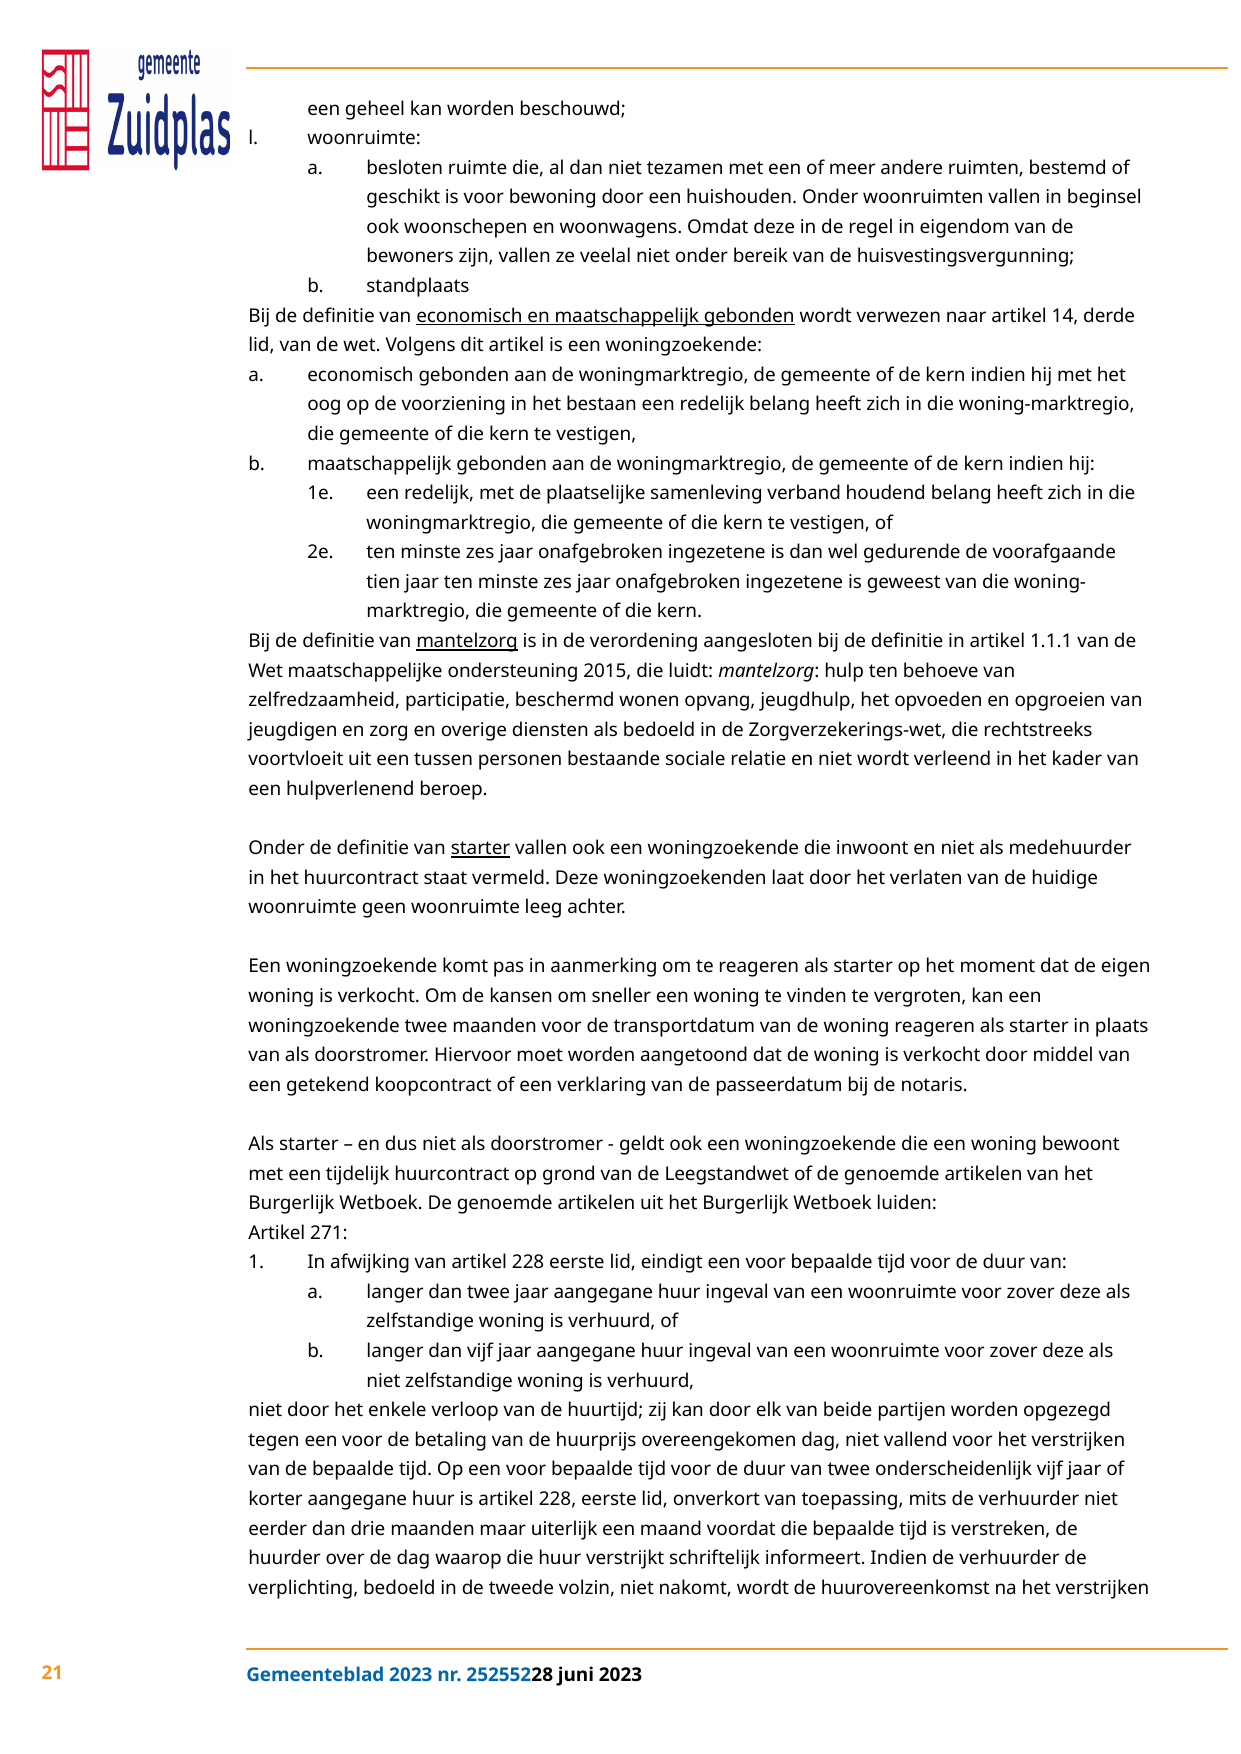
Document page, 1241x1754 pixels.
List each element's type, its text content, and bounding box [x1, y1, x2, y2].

text Bij de definitie van mantelzorg is in de verordening aangesloten bij de definitie in artikel 1.1.1 van de Wet maatschappelijke ondersteuning 2015, die luidt: mantelzorg: hulp ten behoeve van zelfredzaamheid, participatie, beschermd wonen opvang, jeugdhulp, het opvoeden en opgroeien van jeugdigen en zorg en overige diensten als bedoeld in de Zorgverzekerings-wet, die rechtstreeks voortvloeit uit een tussen personen bestaande sociale relatie en niet wordt verleend in het kader van een hulpverlenend beroep. [248, 627, 1152, 801]
list langer dan vijf jaar aangegane huur ingeval van een woonruimte voor zover deze als niet zelfstandige woning is verhuurd, [307, 1337, 1152, 1393]
list een redelijk, met de plaatselijke samenleving verband houdend belang heeft zich in die woningmarktregio, die gemeente of die kern te vestigen, of [307, 479, 1152, 535]
list een geheel kan worden beschouwd; [248, 95, 1152, 121]
list langer dan twee jaar aangegane huur ingeval van een woonruimte voor zover deze als zelfstandige woning is verhuurd, of [307, 1278, 1152, 1333]
text niet door het enkele verloop van de huurtijd; zij kan door elk van beide partijen worden opgezegd tegen een voor de betaling van de huurprijs overeengekomen dag, niet vallend voor het verstrijken van de bepaalde tijd. Op een voor bepaalde tijd voor de duur van twee onderscheidenlijk vijf jaar of korter aangegane huur is artikel 228, eerste lid, onverkort van toepassing, mits de verhuurder niet eerder dan drie maanden maar uiterlijk een maand voordat die bepaalde tijd is verstreken, de huurder over de dag waarop die huur verstrijkt schriftelijk informeert. Indien de verhuurder de verplichting, bedoeld in de tweede volzin, niet nakomt, wordt de huurovereenkomst na het verstrijken [248, 1396, 1152, 1600]
list ten minste zes jaar onafgebroken ingezetene is dan wel gedurende de voorafgaande tien jaar ten minste zes jaar onafgebroken ingezetene is geweest van die woning-marktregio, die gemeente of die kern. [307, 538, 1152, 623]
list In afwijking van artikel 228 eerste lid, eindigt een voor bepaalde tijd voor de duur van: [248, 1248, 1152, 1274]
text Een woningzoekende komt pas in aanmerking om te reageren als starter op het moment dat de eigen woning is verkocht. Om de kansen om sneller een woning te vinden te vergroten, kan een woningzoekende twee maanden voor de transportdatum van de woning reageren als starter in plaats van als doorstromer. Hiervoor moet worden aangetoond dat de woning is verkocht door middel van een getekend koopcontract of een verklaring van de passeerdatum bij de notaris. [248, 953, 1152, 1097]
text Als starter – en dus niet als doorstromer - geldt ook een woningzoekende die een woning bewoont met een tijdelijk huurcontract op grond van de Leegstandwet of de genoemde artikelen van het Burgerlijk Wetboek. De genoemde artikelen uit het Burgerlijk Wetboek luiden: [248, 1130, 1152, 1215]
list standplaats [307, 272, 1152, 298]
list maatschappelijk gebonden aan de woningmarktregio, de gemeente of de kern indien hij: [248, 450, 1152, 476]
picture [41, 47, 231, 172]
text Bij de definitie van economisch en maatschappelijk gebonden wordt verwezen naar artikel 14, derde lid, van de wet. Volgens dit artikel is een woningzoekende: [248, 302, 1152, 357]
list economisch gebonden aan de woningmarktregio, de gemeente of de kern indien hij met het oog op de voorziening in het bestaan een redelijk belang heeft zich in die woning-marktregio, die gemeente of die kern te vestigen, [248, 361, 1152, 446]
list woonruimte: [248, 124, 1152, 150]
text Onder de definitie van starter vallen ook een woningzoekende die inwoont en niet als medehuurder in het huurcontract staat vermeld. Deze woningzoekenden laat door het verlaten van de huidige woonruimte geen woonruimte leeg achter. [248, 834, 1152, 919]
list besloten ruimte die, al dan niet tezamen met een of meer andere ruimten, bestemd of geschikt is voor bewoning door een huishouden. Onder woonruimten vallen in beginsel ook woonschepen en woonwagens. Omdat deze in de regel in eigendom van de bewoners zijn, vallen ze veelal niet onder bereik van de huisvestingsvergunning; [307, 154, 1152, 268]
text Artikel 271: [248, 1219, 1152, 1245]
